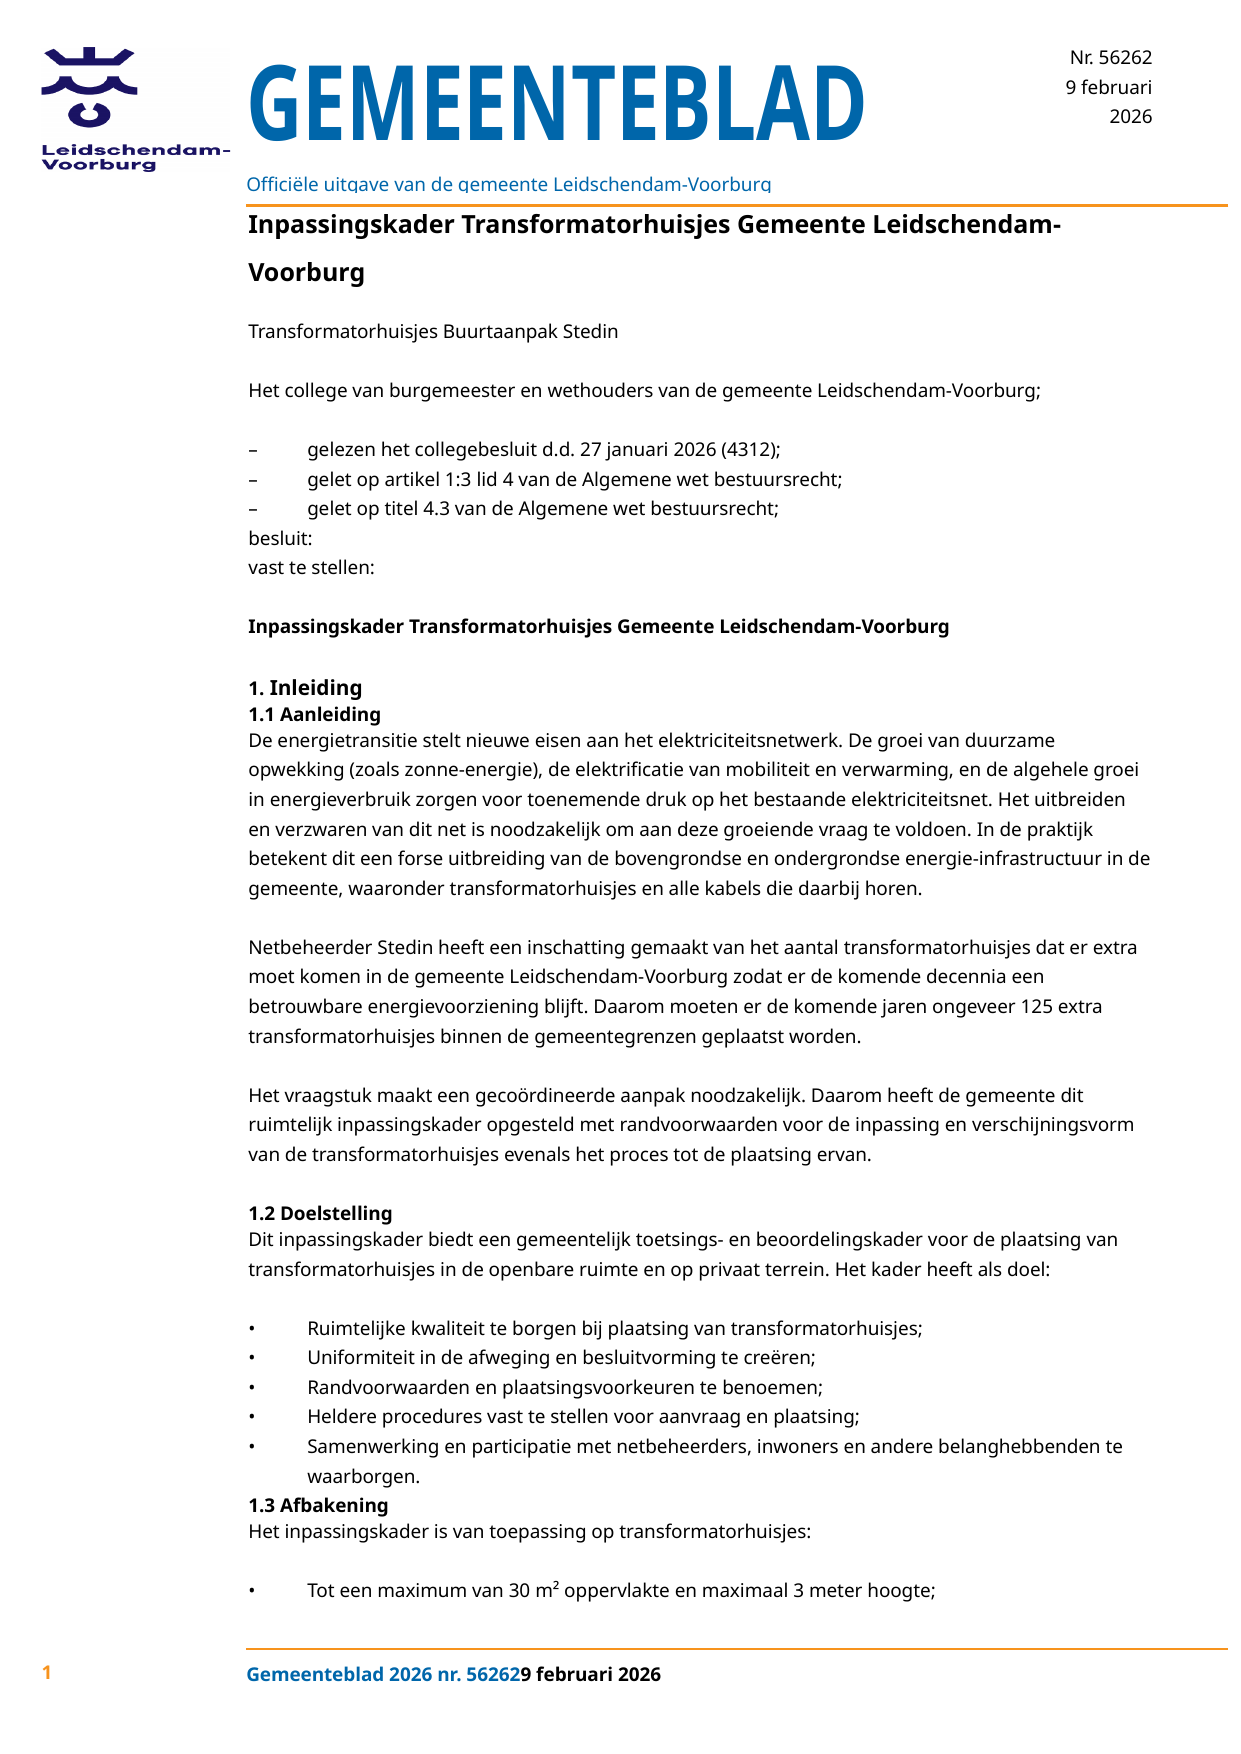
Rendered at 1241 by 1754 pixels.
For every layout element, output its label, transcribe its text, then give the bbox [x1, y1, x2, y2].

text 1. Inleiding [248, 673, 1152, 701]
list Heldere procedures vast te stellen voor aanvraag en plaatsing; [248, 1404, 1152, 1429]
text Dit inpassingskader biedt een gemeentelijk toetsings- en beoordelingskader voor de plaatsing van transformatorhuisjes in de openbare ruimte en op privaat terrein. Het kader heeft als doel: [248, 1226, 1152, 1281]
list Tot een maximum van 30 m² oppervlakte en maximaal 3 meter hoogte; [248, 1577, 1152, 1603]
text Transformatorhuisjes Buurtaanpak Stedin [248, 318, 1152, 344]
text vast te stellen: [248, 554, 1152, 580]
text Inpassingskader Transformatorhuisjes Gemeente Leidschendam-Voorburg [248, 207, 1152, 288]
list gelezen het collegebesluit d.d. 27 januari 2026 (4312); [248, 436, 1152, 462]
text Het inpassingskader is van toepassing op transformatorhuisjes: [248, 1518, 1152, 1544]
text Inpassingskader Transformatorhuisjes Gemeente Leidschendam-Voorburg [248, 614, 1152, 639]
text 1.1 Aanleiding [248, 701, 1152, 727]
text De energietransitie stelt nieuwe eisen aan het elektriciteitsnetwerk. De groei van duurzame opwekking (zoals zonne-energie), de elektrificatie van mobiliteit en verwarming, en de algehele groei in energieverbruik zorgen voor toenemende druk op het bestaande elektriciteitsnet. Het uitbreiden en verzwaren van dit net is noodzakelijk om aan deze groeiende vraag te voldoen. In de praktijk betekent dit een forse uitbreiding van de bovengrondse en ondergrondse energie-infrastructuur in de gemeente, waaronder transformatorhuisjes en alle kabels die daarbij horen. [248, 727, 1152, 901]
text Netbeheerder Stedin heeft een inschatting gemaakt van het aantal transformatorhuisjes dat er extra moet komen in de gemeente Leidschendam-Voorburg zodat er de komende decennia een betrouwbare energievoorziening blijft. Daarom moeten er de komende jaren ongeveer 125 extra transformatorhuisjes binnen de gemeentegrenzen geplaatst worden. [248, 934, 1152, 1049]
picture [41, 47, 231, 172]
text besluit: [248, 525, 1152, 551]
list Uniformiteit in de afweging en besluitvorming te creëren; [248, 1344, 1152, 1370]
list Randvoorwaarden en plaatsingsvoorkeuren te benoemen; [248, 1374, 1152, 1400]
text 1.2 Doelstelling [248, 1200, 1152, 1226]
text Het college van burgemeester en wethouders van de gemeente Leidschendam-Voorburg; [248, 377, 1152, 403]
text 1.3 Afbakening [248, 1492, 1152, 1518]
list Ruimtelijke kwaliteit te borgen bij plaatsing van transformatorhuisjes; [248, 1315, 1152, 1341]
text Het vraagstuk maakt een gecoördineerde aanpak noodzakelijk. Daarom heeft de gemeente dit ruimtelijk inpassingskader opgesteld met randvoorwaarden voor de inpassing en verschijningsvorm van de transformatorhuisjes evenals het proces tot de plaatsing ervan. [248, 1082, 1152, 1167]
list gelet op titel 4.3 van de Algemene wet bestuursrecht; [248, 495, 1152, 521]
list Samenwerking en participatie met netbeheerders, inwoners en andere belanghebbenden te waarborgen. [248, 1433, 1152, 1488]
list gelet op artikel 1:3 lid 4 van de Algemene wet bestuursrecht; [248, 466, 1152, 492]
